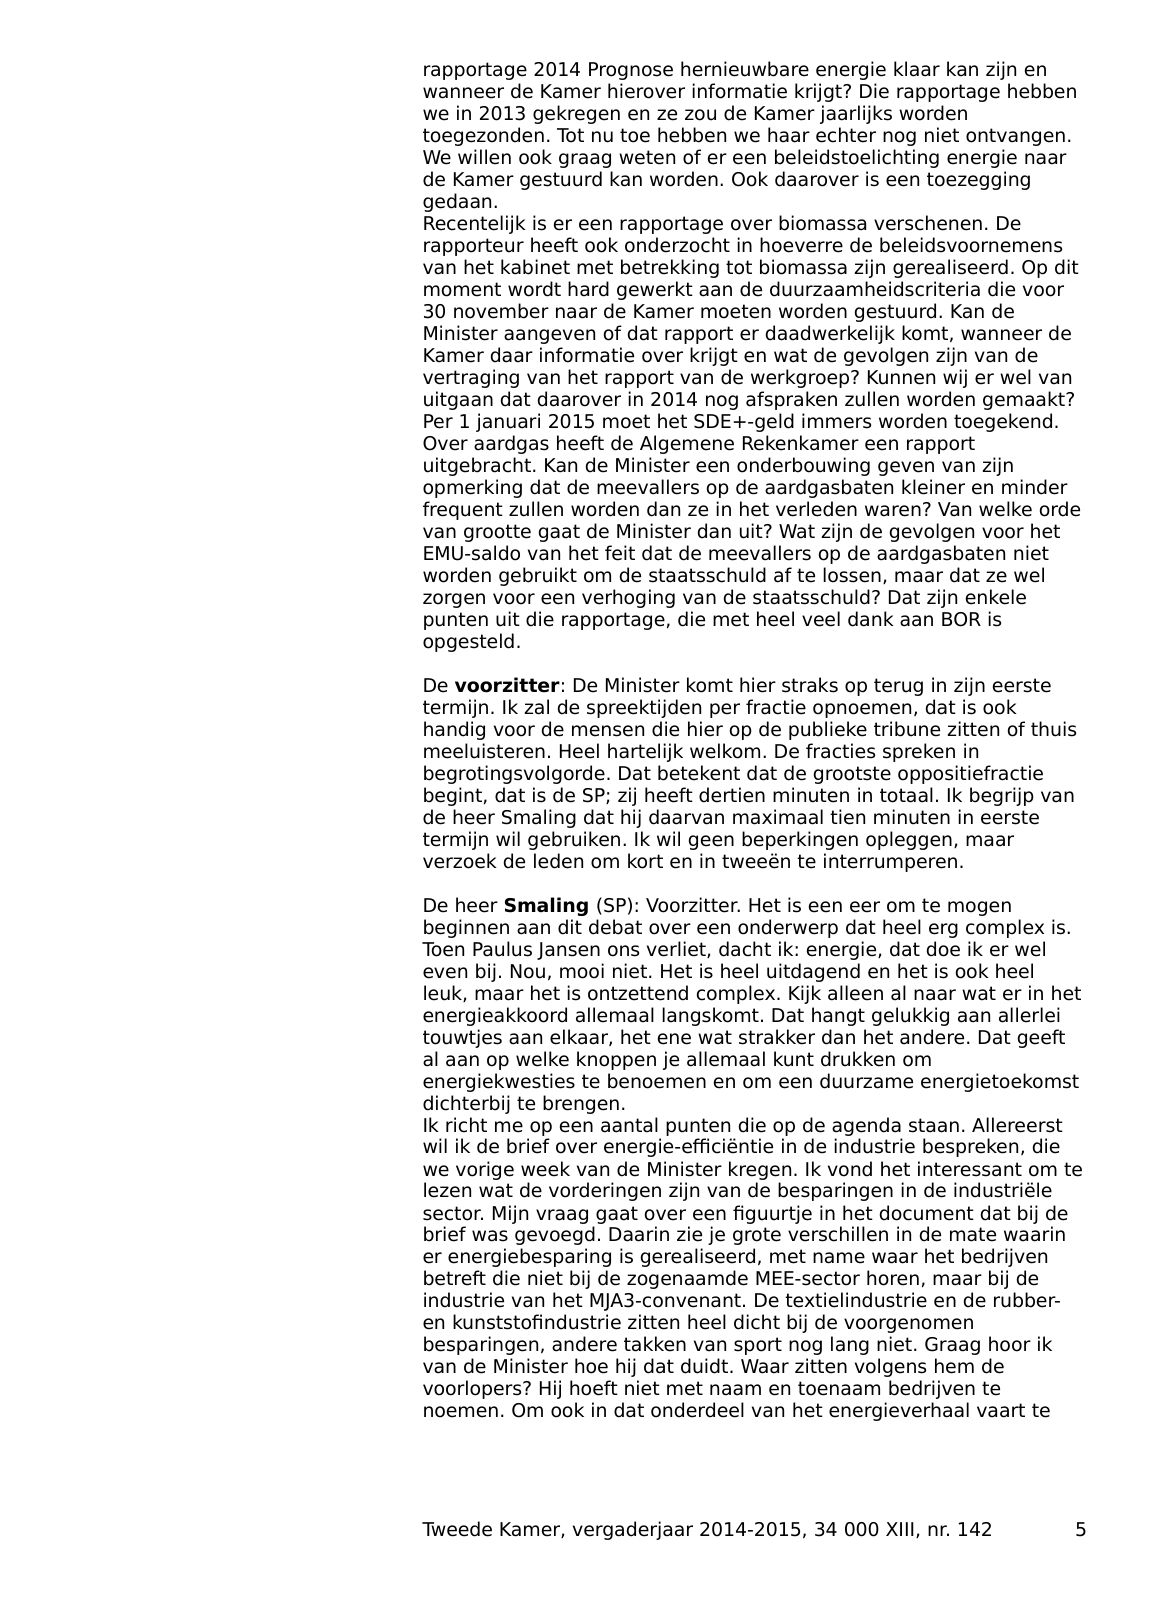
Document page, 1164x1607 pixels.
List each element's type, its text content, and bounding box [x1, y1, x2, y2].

text Ik richt me op een aantal punten die op de agenda staan. Allereerst wil ik de brief over energie-efficiëntie in de industrie bespreken, die we vorige week van de Minister kregen. Ik vond het interessant om te lezen wat de vorderingen zijn van de besparingen in de industriële sector. Mijn vraag gaat over een figuurtje in het document dat bij de brief was gevoegd. Daarin zie je grote verschillen in de mate waarin er energiebesparing is gerealiseerd, met name waar het bedrijven betreft die niet bij de zogenaamde MEE-sector horen, maar bij de industrie van het MJA3-convenant. De textielindustrie en de rubber- en kunststofindustrie zitten heel dicht bij de voorgenomen besparingen, andere takken van sport nog lang niet. Graag hoor ik van de Minister hoe hij dat duidt. Waar zitten volgens hem de voorlopers? Hij hoeft niet met naam en toenaam bedrijven te noemen. Om ook in dat onderdeel van het energieverhaal vaart te [422, 1114, 1087, 1422]
text rapportage 2014 Prognose hernieuwbare energie klaar kan zijn en wanneer de Kamer hierover informatie krijgt? Die rapportage hebben we in 2013 gekregen en ze zou de Kamer jaarlijks worden toegezonden. Tot nu toe hebben we haar echter nog niet ontvangen. We willen ook graag weten of er een beleidstoelichting energie naar de Kamer gestuurd kan worden. Ook daarover is een toezegging gedaan. [422, 59, 1087, 213]
text Recentelijk is er een rapportage over biomassa verschenen. De rapporteur heeft ook onderzocht in hoeverre de beleidsvoornemens van het kabinet met betrekking tot biomassa zijn gerealiseerd. Op dit moment wordt hard gewerkt aan de duurzaamheidscriteria die voor 30 november naar de Kamer moeten worden gestuurd. Kan de Minister aangeven of dat rapport er daadwerkelijk komt, wanneer de Kamer daar informatie over krijgt en wat de gevolgen zijn van de vertraging van het rapport van de werkgroep? Kunnen wij er wel van uitgaan dat daarover in 2014 nog afspraken zullen worden gemaakt? Per 1 januari 2015 moet het SDE+-geld immers worden toegekend. [422, 213, 1087, 433]
text De heer Smaling (SP): Voorzitter. Het is een eer om te mogen beginnen aan dit debat over een onderwerp dat heel erg complex is. Toen Paulus Jansen ons verliet, dacht ik: energie, dat doe ik er wel even bij. Nou, mooi niet. Het is heel uitdagend en het is ook heel leuk, maar het is ontzettend complex. Kijk alleen al naar wat er in het energieakkoord allemaal langskomt. Dat hangt gelukkig aan allerlei touwtjes aan elkaar, het ene wat strakker dan het andere. Dat geeft al aan op welke knoppen je allemaal kunt drukken om energiekwesties te benoemen en om een duurzame energietoekomst dichterbij te brengen. [422, 895, 1087, 1114]
text Over aardgas heeft de Algemene Rekenkamer een rapport uitgebracht. Kan de Minister een onderbouwing geven van zijn opmerking dat de meevallers op de aardgasbaten kleiner en minder frequent zullen worden dan ze in het verleden waren? Van welke orde van grootte gaat de Minister dan uit? Wat zijn de gevolgen voor het EMU-saldo van het feit dat de meevallers op de aardgasbaten niet worden gebruikt om de staatsschuld af te lossen, maar dat ze wel zorgen voor een verhoging van de staatsschuld? Dat zijn enkele punten uit die rapportage, die met heel veel dank aan BOR is opgesteld. [422, 433, 1087, 652]
text De voorzitter: De Minister komt hier straks op terug in zijn eerste termijn. Ik zal de spreektijden per fractie opnoemen, dat is ook handig voor de mensen die hier op de publieke tribune zitten of thuis meeluisteren. Heel hartelijk welkom. De fracties spreken in begrotingsvolgorde. Dat betekent dat de grootste oppositiefractie begint, dat is de SP; zij heeft dertien minuten in totaal. Ik begrijp van de heer Smaling dat hij daarvan maximaal tien minuten in eerste termijn wil gebruiken. Ik wil geen beperkingen opleggen, maar verzoek de leden om kort en in tweeën te interrumperen. [422, 675, 1087, 872]
